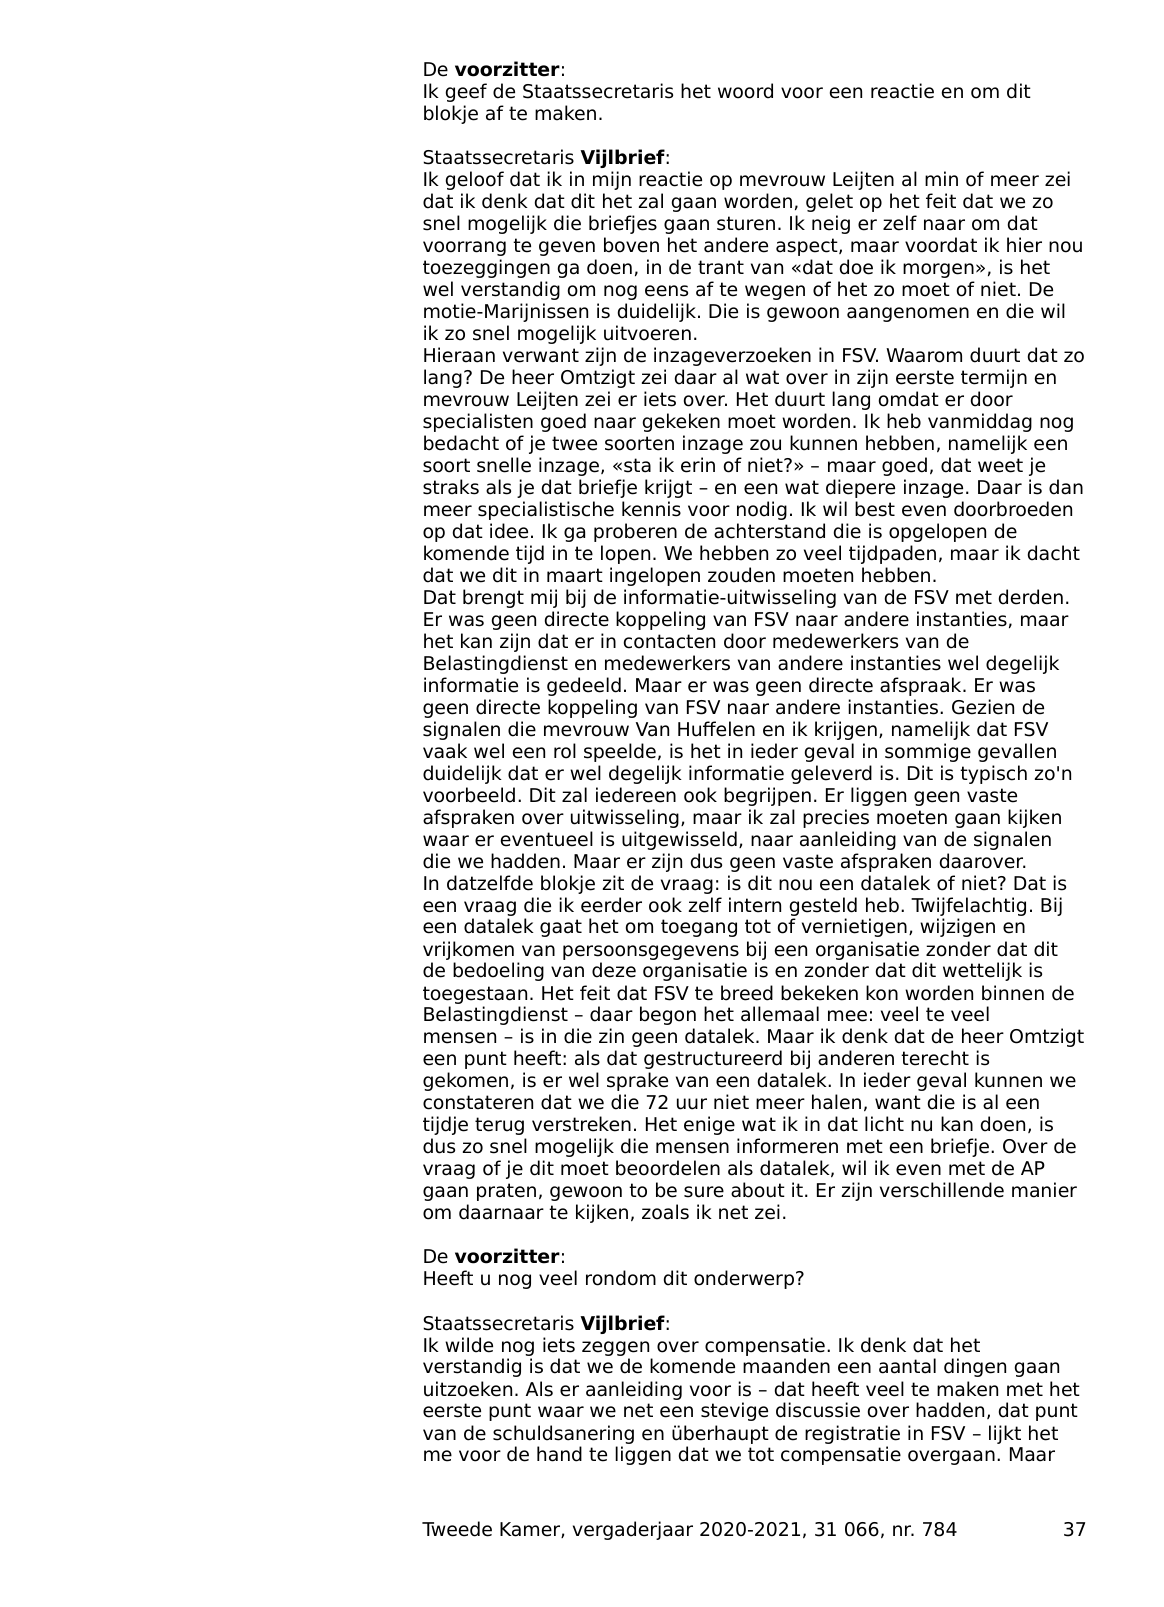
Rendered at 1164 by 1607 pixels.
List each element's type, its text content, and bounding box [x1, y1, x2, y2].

text Staatssecretaris Vijlbrief: [422, 1312, 1087, 1334]
text In datzelfde blokje zit de vraag: is dit nou een datalek of niet? Dat is een vraag die ik eerder ook zelf intern gesteld heb. Twijfelachtig. Bij een datalek gaat het om toegang tot of vernietigen, wijzigen en vrijkomen van persoonsgegevens bij een organisatie zonder dat dit de bedoeling van deze organisatie is en zonder dat dit wettelijk is toegestaan. Het feit dat FSV te breed bekeken kon worden binnen de Belastingdienst – daar begon het allemaal mee: veel te veel mensen – is in die zin geen datalek. Maar ik denk dat de heer Omtzigt een punt heeft: als dat gestructureerd bij anderen terecht is gekomen, is er wel sprake van een datalek. In ieder geval kunnen we constateren dat we die 72 uur niet meer halen, want die is al een tijdje terug verstreken. Het enige wat ik in dat licht nu kan doen, is dus zo snel mogelijk die mensen informeren met een briefje. Over de vraag of je dit moet beoordelen als datalek, wil ik even met de AP gaan praten, gewoon to be sure about it. Er zijn verschillende manier om daarnaar te kijken, zoals ik net zei. [422, 872, 1087, 1224]
text Dat brengt mij bij de informatie-uitwisseling van de FSV met derden. Er was geen directe koppeling van FSV naar andere instanties, maar het kan zijn dat er in contacten door medewerkers van de Belastingdienst en medewerkers van andere instanties wel degelijk informatie is gedeeld. Maar er was geen directe afspraak. Er was geen directe koppeling van FSV naar andere instanties. Gezien de signalen die mevrouw Van Huffelen en ik krijgen, namelijk dat FSV vaak wel een rol speelde, is het in ieder geval in sommige gevallen duidelijk dat er wel degelijk informatie geleverd is. Dit is typisch zo'n voorbeeld. Dit zal iedereen ook begrijpen. Er liggen geen vaste afspraken over uitwisseling, maar ik zal precies moeten gaan kijken waar er eventueel is uitgewisseld, naar aanleiding van de signalen die we hadden. Maar er zijn dus geen vaste afspraken daarover. [422, 587, 1087, 872]
text Hieraan verwant zijn de inzageverzoeken in FSV. Waarom duurt dat zo lang? De heer Omtzigt zei daar al wat over in zijn eerste termijn en mevrouw Leijten zei er iets over. Het duurt lang omdat er door specialisten goed naar gekeken moet worden. Ik heb vanmiddag nog bedacht of je twee soorten inzage zou kunnen hebben, namelijk een soort snelle inzage, «sta ik erin of niet?» – maar goed, dat weet je straks als je dat briefje krijgt – en een wat diepere inzage. Daar is dan meer specialistische kennis voor nodig. Ik wil best even doorbroeden op dat idee. Ik ga proberen de achterstand die is opgelopen de komende tijd in te lopen. We hebben zo veel tijdpaden, maar ik dacht dat we dit in maart ingelopen zouden moeten hebben. [422, 345, 1087, 587]
text Heeft u nog veel rondom dit onderwerp? [422, 1268, 1087, 1290]
text De voorzitter: [422, 1246, 1087, 1268]
text Ik wilde nog iets zeggen over compensatie. Ik denk dat het verstandig is dat we de komende maanden een aantal dingen gaan uitzoeken. Als er aanleiding voor is – dat heeft veel te maken met het eerste punt waar we net een stevige discussie over hadden, dat punt van de schuldsanering en überhaupt de registratie in FSV – lijkt het me voor de hand te liggen dat we tot compensatie overgaan. Maar [422, 1334, 1087, 1466]
text Staatssecretaris Vijlbrief: [422, 147, 1087, 169]
text Ik geef de Staatssecretaris het woord voor een reactie en om dit blokje af te maken. [422, 81, 1087, 125]
text De voorzitter: [422, 59, 1087, 81]
text Ik geloof dat ik in mijn reactie op mevrouw Leijten al min of meer zei dat ik denk dat dit het zal gaan worden, gelet op het feit dat we zo snel mogelijk die briefjes gaan sturen. Ik neig er zelf naar om dat voorrang te geven boven het andere aspect, maar voordat ik hier nou toezeggingen ga doen, in de trant van «dat doe ik morgen», is het wel verstandig om nog eens af te wegen of het zo moet of niet. De motie-Marijnissen is duidelijk. Die is gewoon aangenomen en die wil ik zo snel mogelijk uitvoeren. [422, 169, 1087, 345]
